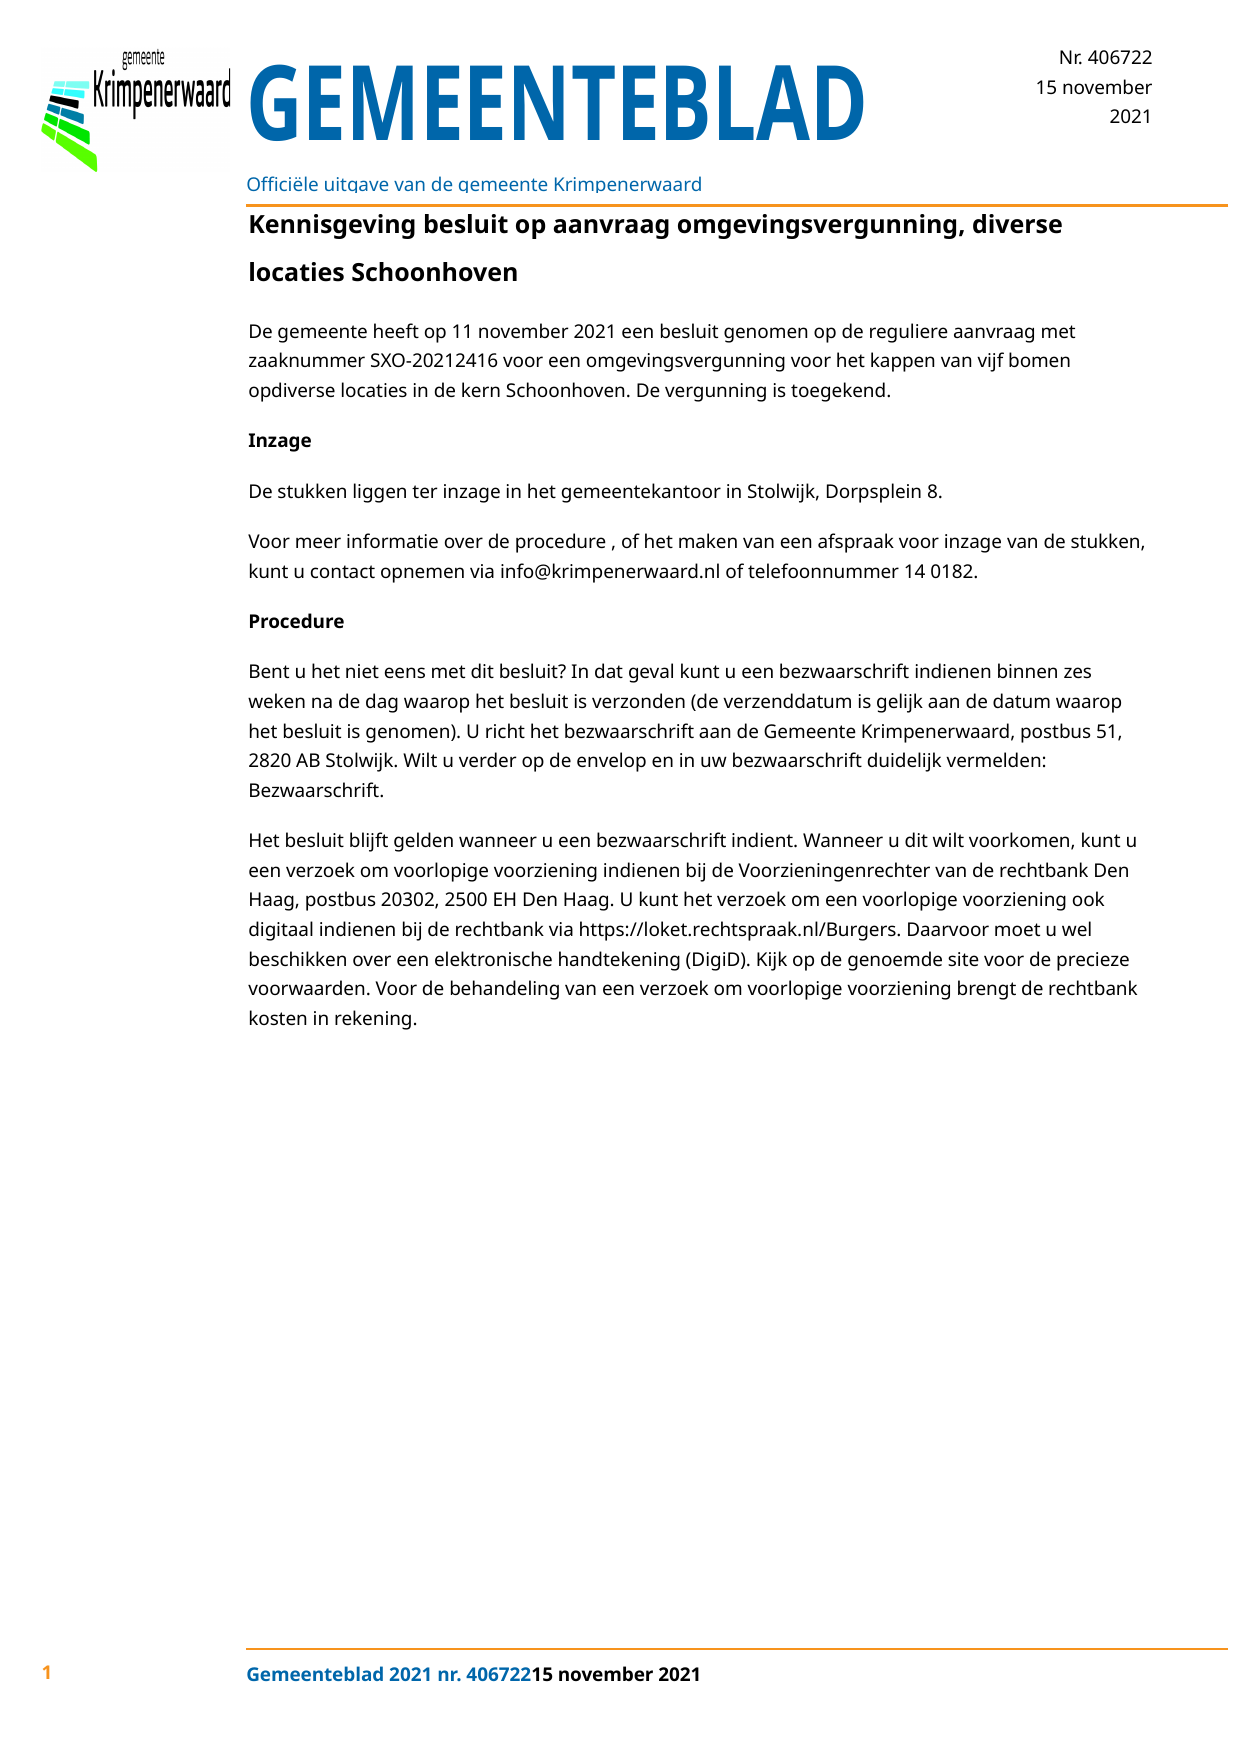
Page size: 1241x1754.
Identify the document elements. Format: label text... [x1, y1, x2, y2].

text Procedure [248, 608, 1152, 634]
text Inzage [248, 427, 1152, 453]
text De stukken liggen ter inzage in het gemeentekantoor in Stolwijk, Dorpsplein 8. [248, 478, 1152, 504]
text Voor meer informatie over de procedure , of het maken van een afspraak voor inzage van de stukken, kunt u contact opnemen via info@krimpenerwaard.nl of telefoonnummer 14 0182. [248, 528, 1152, 584]
text De gemeente heeft op 11 november 2021 een besluit genomen op de reguliere aanvraag met zaaknummer SXO-20212416 voor een omgevingsvergunning voor het kappen van vijf bomen opdiverse locaties in de kern Schoonhoven. De vergunning is toegekend. [248, 318, 1152, 403]
picture [41, 47, 231, 172]
text Het besluit blijft gelden wanneer u een bezwaarschrift indient. Wanneer u dit wilt voorkomen, kunt u een verzoek om voorlopige voorziening indienen bij de Voorzieningenrechter van de rechtbank Den Haag, postbus 20302, 2500 EH Den Haag. U kunt het verzoek om een voorlopige voorziening ook digitaal indienen bij de rechtbank via https://loket.rechtspraak.nl/Burgers. Daarvoor moet u wel beschikken over een elektronische handtekening (DigiD). Kijk op de genoemde site voor de precieze voorwaarden. Voor de behandeling van een verzoek om voorlopige voorziening brengt de rechtbank kosten in rekening. [248, 827, 1152, 1031]
text Bent u het niet eens met dit besluit? In dat geval kunt u een bezwaarschrift indienen binnen zes weken na de dag waarop het besluit is verzonden (de verzenddatum is gelijk aan de datum waarop het besluit is genomen). U richt het bezwaarschrift aan de Gemeente Krimpenerwaard, postbus 51, 2820 AB Stolwijk. Wilt u verder op de envelop en in uw bezwaarschrift duidelijk vermelden: Bezwaarschrift. [248, 659, 1152, 803]
text Kennisgeving besluit op aanvraag omgevingsvergunning, diverse locaties Schoonhoven [248, 207, 1152, 288]
